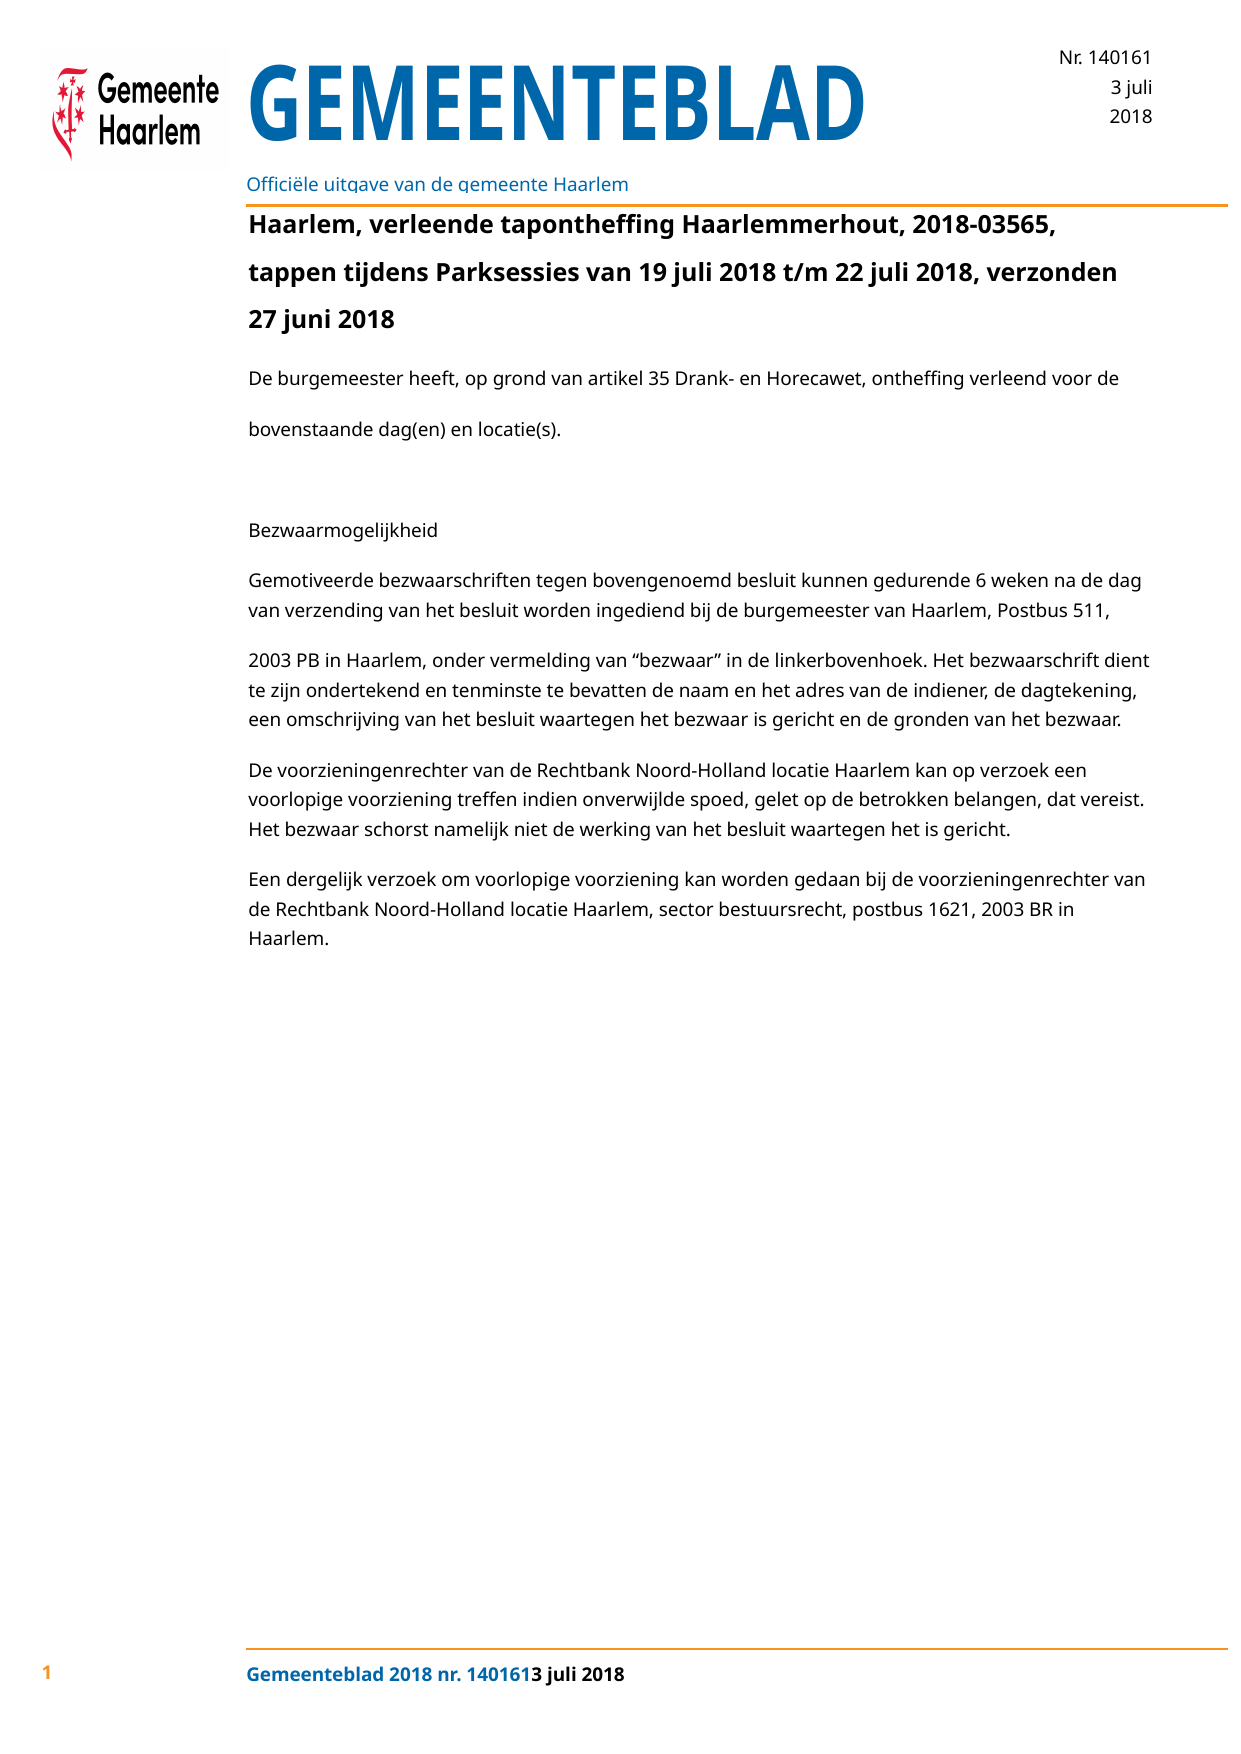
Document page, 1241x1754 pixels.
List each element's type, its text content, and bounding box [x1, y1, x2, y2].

text Bezwaarmogelijkheid [248, 517, 1152, 542]
text bovenstaande dag(en) en locatie(s). [248, 416, 1152, 442]
text Gemotiveerde bezwaarschriften tegen bovengenoemd besluit kunnen gedurende 6 weken na de dag van verzending van het besluit worden ingediend bij de burgemeester van Haarlem, Postbus 511, [248, 567, 1152, 622]
text De burgemeester heeft, op grond van artikel 35 Drank- en Horecawet, ontheffing verleend voor de [248, 366, 1152, 391]
picture [41, 47, 231, 172]
text Een dergelijk verzoek om voorlopige voorziening kan worden gedaan bij de voorzieningenrechter van de Rechtbank Noord-Holland locatie Haarlem, sector bestuursrecht, postbus 1621, 2003 BR in Haarlem. [248, 866, 1152, 951]
text Haarlem, verleende tapontheffing Haarlemmerhout, 2018-03565, tappen tijdens Parksessies van 19 juli 2018 t/m 22 juli 2018, verzonden 27 juni 2018 [248, 207, 1152, 336]
text 2003 PB in Haarlem, onder vermelding van “bezwaar” in de linkerbovenhoek. Het bezwaarschrift dient te zijn ondertekend en tenminste te bevatten de naam en het adres van de indiener, de dagtekening, een omschrijving van het besluit waartegen het bezwaar is gericht en de gronden van het bezwaar. [248, 647, 1152, 732]
text De voorzieningenrechter van de Rechtbank Noord-Holland locatie Haarlem kan op verzoek een voorlopige voorziening treffen indien onverwijlde spoed, gelet op de betrokken belangen, dat vereist. Het bezwaar schorst namelijk niet de werking van het besluit waartegen het is gericht. [248, 757, 1152, 842]
